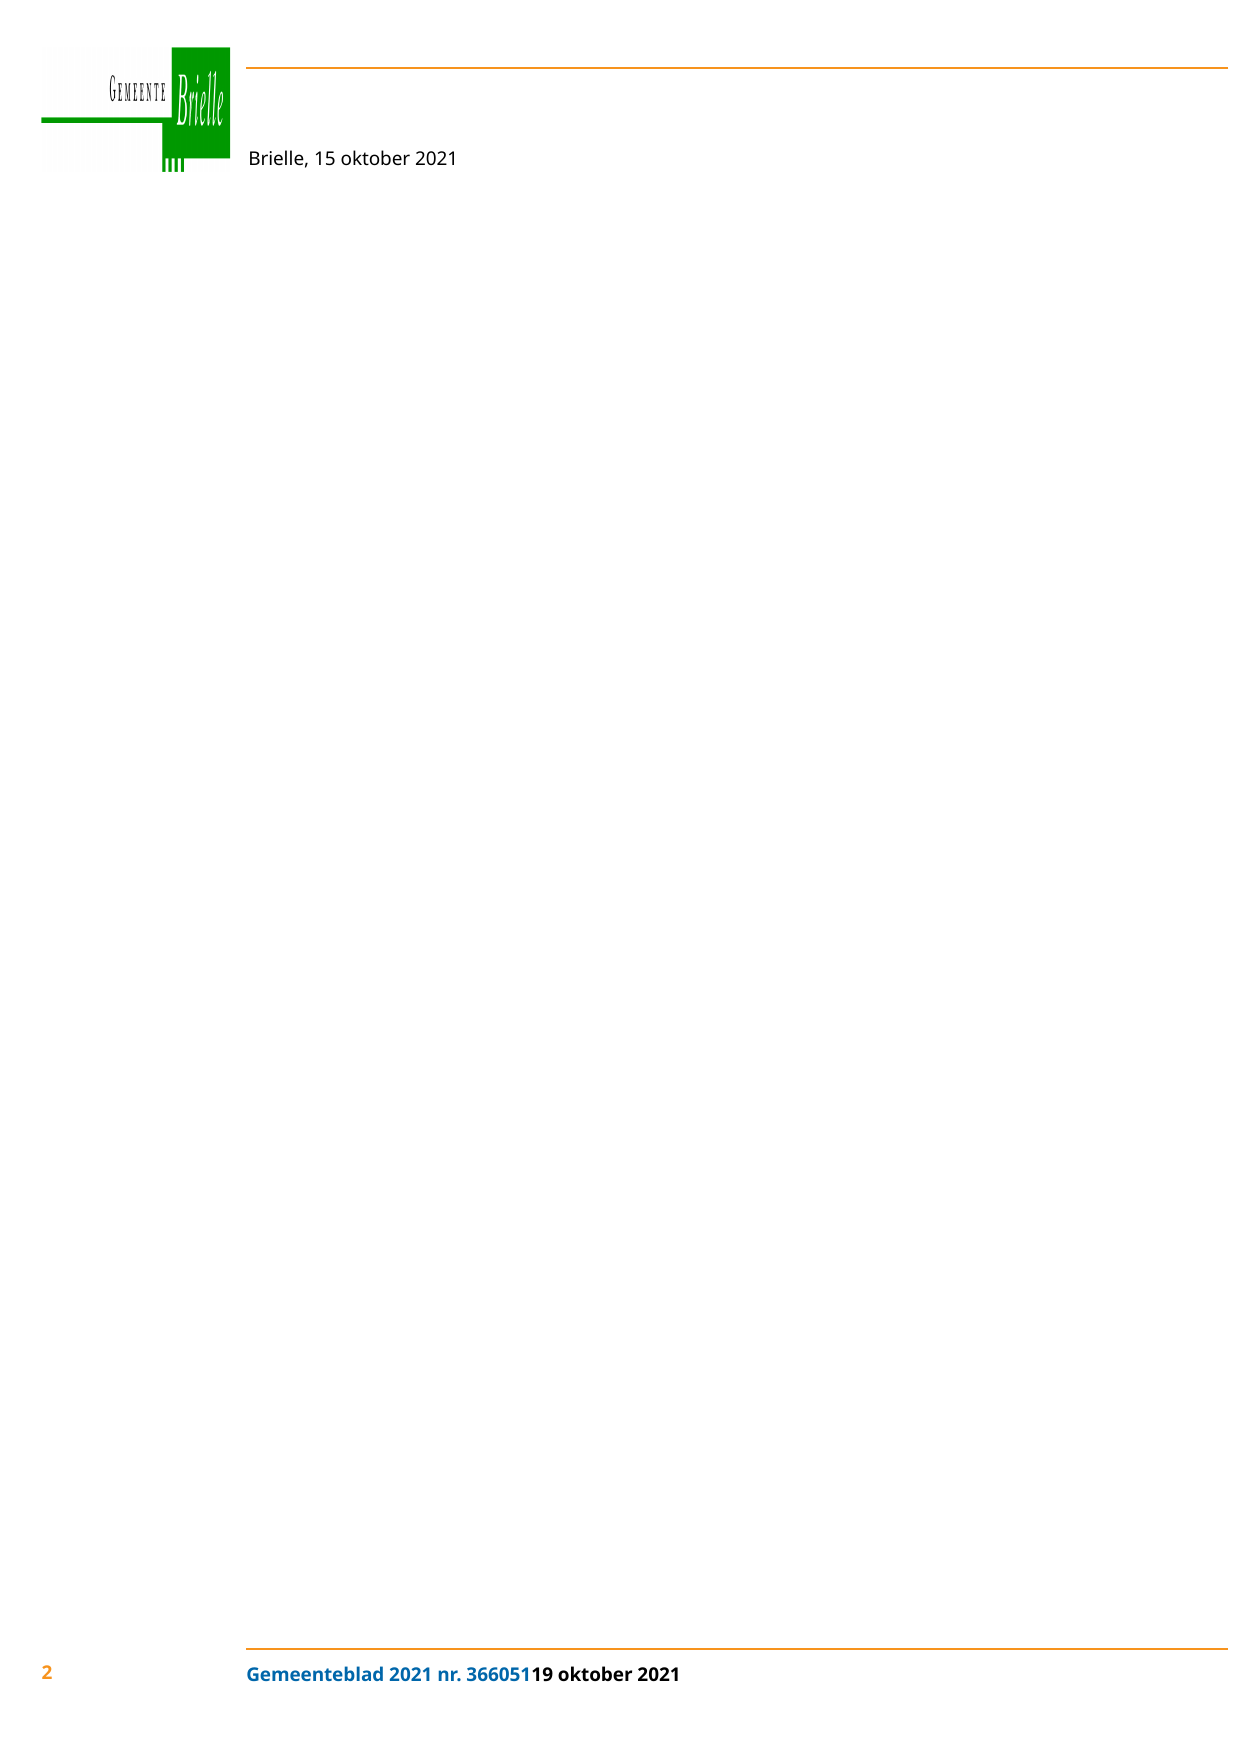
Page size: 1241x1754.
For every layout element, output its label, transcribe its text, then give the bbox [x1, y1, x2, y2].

picture [41, 47, 231, 172]
text Brielle, 15 oktober 2021 [248, 145, 1152, 171]
